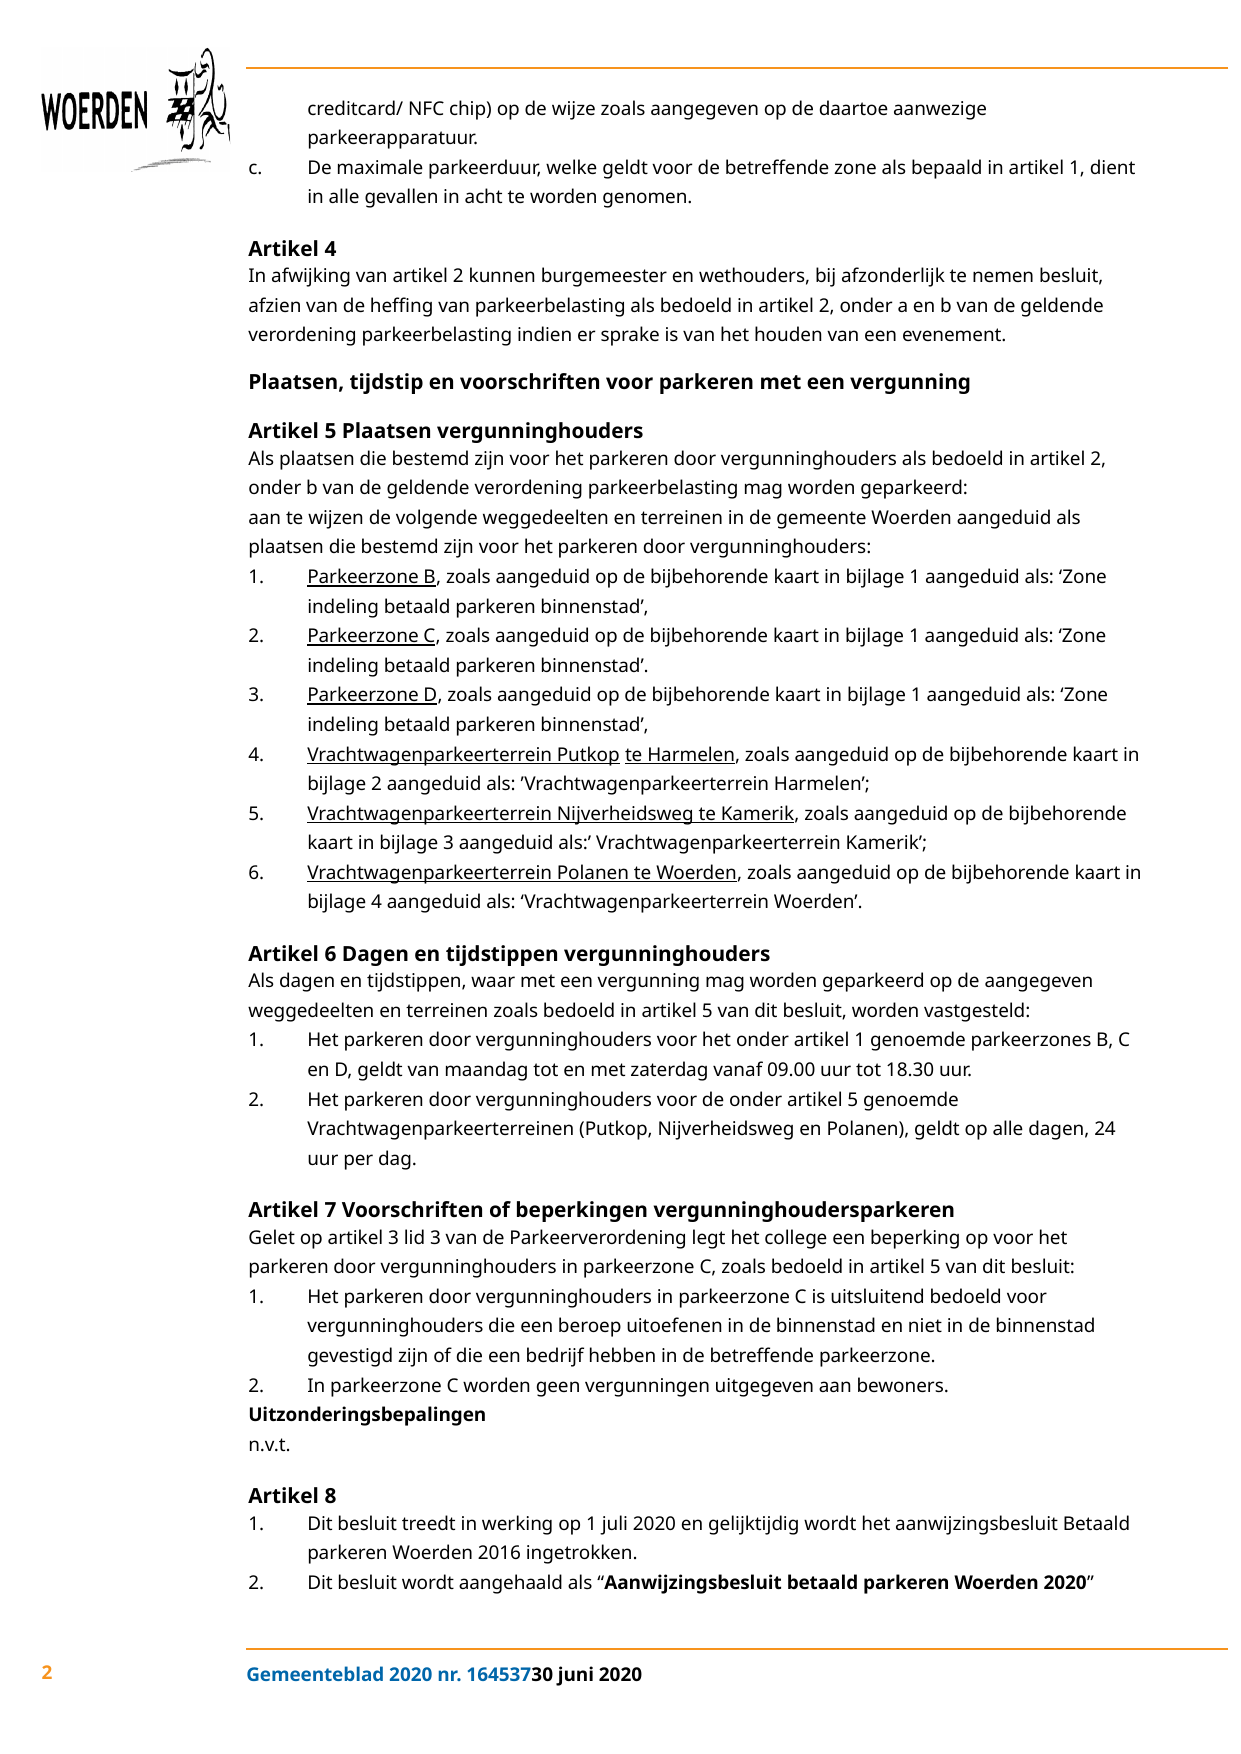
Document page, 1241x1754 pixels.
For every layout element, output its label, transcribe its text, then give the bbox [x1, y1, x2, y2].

list In parkeerzone C worden geen vergunningen uitgegeven aan bewoners. [248, 1372, 1152, 1397]
list Dit besluit wordt aangehaald als “Aanwijzingsbesluit betaald parkeren Woerden 2020” [248, 1569, 1152, 1595]
list Het parkeren door vergunninghouders voor de onder artikel 5 genoemde Vrachtwagenparkeerterreinen (Putkop, Nijverheidsweg en Polanen), geldt op alle dagen, 24 uur per dag. [248, 1086, 1152, 1171]
list De maximale parkeerduur, welke geldt voor de betreffende zone als bepaald in artikel 1, dient in alle gevallen in acht te worden genomen. [248, 154, 1152, 209]
text aan te wijzen de volgende weggedeelten en terreinen in de gemeente Woerden aangeduid als plaatsen die bestemd zijn voor het parkeren door vergunninghouders: [248, 504, 1152, 559]
text Artikel 8 [248, 1481, 1152, 1510]
text Als dagen en tijdstippen, waar met een vergunning mag worden geparkeerd op de aangegeven weggedeelten en terreinen zoals bedoeld in artikel 5 van dit besluit, worden vastgesteld: [248, 967, 1152, 1023]
text Artikel 6 Dagen en tijdstippen vergunninghouders [248, 939, 1152, 967]
list Dit besluit treedt in werking op 1 juli 2020 en gelijktijdig wordt het aanwijzingsbesluit Betaald parkeren Woerden 2016 ingetrokken. [248, 1510, 1152, 1565]
list Parkeerzone C, zoals aangeduid op de bijbehorende kaart in bijlage 1 aangeduid als: ‘Zone indeling betaald parkeren binnenstad’. [248, 622, 1152, 678]
text In afwijking van artikel 2 kunnen burgemeester en wethouders, bij afzonderlijk te nemen besluit, afzien van de heffing van parkeerbelasting als bedoeld in artikel 2, onder a en b van de geldende verordening parkeerbelasting indien er sprake is van het houden van een evenement. [248, 262, 1152, 347]
list Vrachtwagenparkeerterrein Polanen te Woerden, zoals aangeduid op de bijbehorende kaart in bijlage 4 aangeduid als: ‘Vrachtwagenparkeerterrein Woerden’. [248, 859, 1152, 914]
text Plaatsen, tijdstip en voorschriften voor parkeren met een vergunning [248, 367, 1152, 396]
list Vrachtwagenparkeerterrein Putkop te Harmelen, zoals aangeduid op de bijbehorende kaart in bijlage 2 aangeduid als: ’Vrachtwagenparkeerterrein Harmelen’; [248, 741, 1152, 796]
text Gelet op artikel 3 lid 3 van de Parkeerverordening legt het college een beperking op voor het parkeren door vergunninghouders in parkeerzone C, zoals bedoeld in artikel 5 van dit besluit: [248, 1224, 1152, 1279]
text Artikel 7 Voorschriften of beperkingen vergunninghoudersparkeren [248, 1195, 1152, 1224]
text n.v.t. [248, 1431, 1152, 1457]
list Het parkeren door vergunninghouders in parkeerzone C is uitsluitend bedoeld voor vergunninghouders die een beroep uitoefenen in de binnenstad en niet in de binnenstad gevestigd zijn of die een bedrijf hebben in de betreffende parkeerzone. [248, 1283, 1152, 1368]
list Parkeerzone D, zoals aangeduid op de bijbehorende kaart in bijlage 1 aangeduid als: ‘Zone indeling betaald parkeren binnenstad’, [248, 682, 1152, 737]
list Vrachtwagenparkeerterrein Nijverheidsweg te Kamerik, zoals aangeduid op de bijbehorende kaart in bijlage 3 aangeduid als:’ Vrachtwagenparkeerterrein Kamerik’; [248, 800, 1152, 855]
text Artikel 4 [248, 234, 1152, 262]
text Uitzonderingsbepalingen [248, 1401, 1152, 1427]
text Artikel 5 Plaatsen vergunninghouders [248, 416, 1152, 445]
list creditcard/ NFC chip) op de wijze zoals aangegeven op de daartoe aanwezige parkeerapparatuur. [248, 95, 1152, 150]
text Als plaatsen die bestemd zijn voor het parkeren door vergunninghouders als bedoeld in artikel 2, onder b van de geldende verordening parkeerbelasting mag worden geparkeerd: [248, 445, 1152, 500]
list Het parkeren door vergunninghouders voor het onder artikel 1 genoemde parkeerzones B, C en D, geldt van maandag tot en met zaterdag vanaf 09.00 uur tot 18.30 uur. [248, 1027, 1152, 1082]
picture [41, 47, 231, 172]
list Parkeerzone B, zoals aangeduid op de bijbehorende kaart in bijlage 1 aangeduid als: ‘Zone indeling betaald parkeren binnenstad’, [248, 563, 1152, 618]
